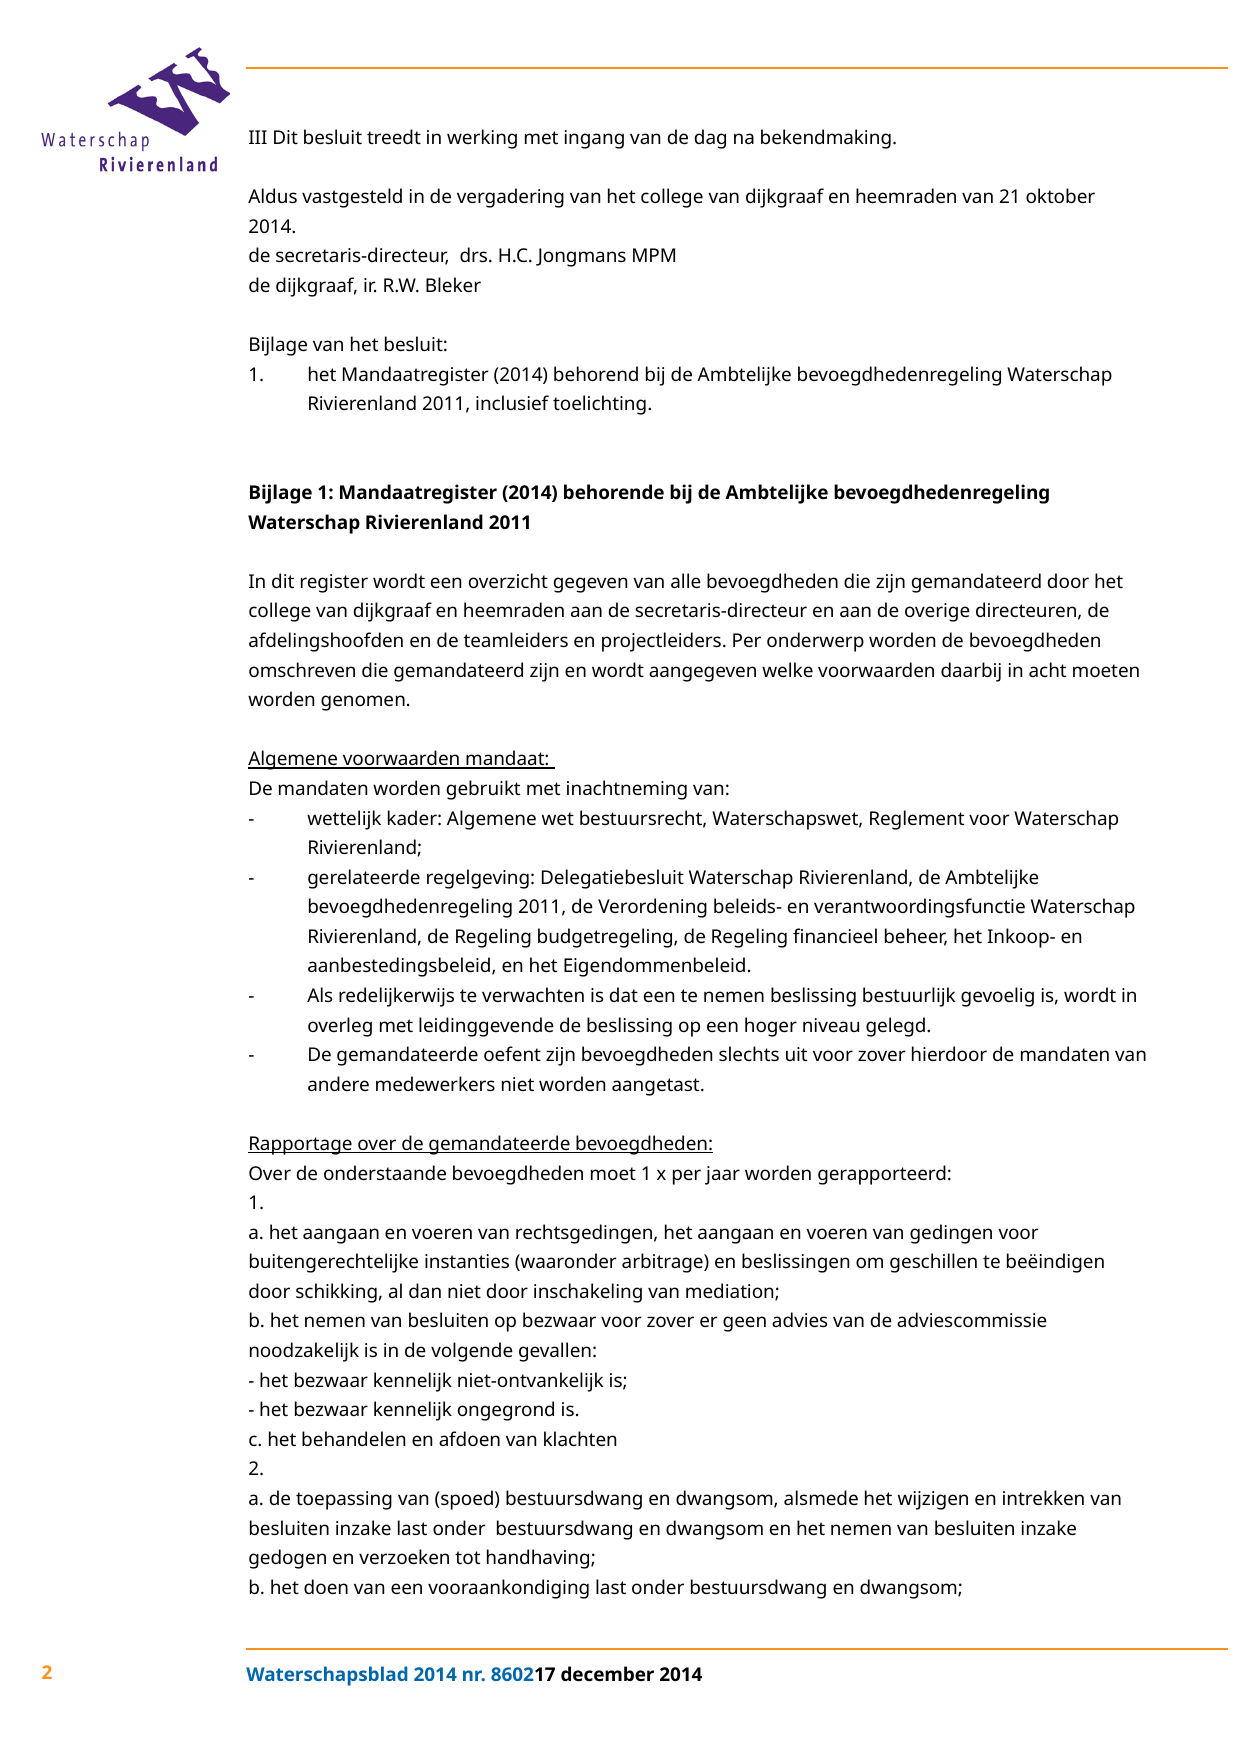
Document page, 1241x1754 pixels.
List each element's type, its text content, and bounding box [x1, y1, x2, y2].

text - het bezwaar kennelijk niet-ontvankelijk is; [248, 1367, 1152, 1393]
text a. het aangaan en voeren van rechtsgedingen, het aangaan en voeren van gedingen voor buitengerechtelijke instanties (waaronder arbitrage) en beslissingen om geschillen te beëindigen door schikking, al dan niet door inschakeling van mediation; [248, 1219, 1152, 1304]
text Bijlage van het besluit: [248, 331, 1152, 357]
text de dijkgraaf, ir. R.W. Bleker [248, 272, 1152, 298]
text de secretaris-directeur, drs. H.C. Jongmans MPM [248, 243, 1152, 268]
text Bijlage 1: Mandaatregister (2014) behorende bij de Ambtelijke bevoegdhedenregeling Waterschap Rivierenland 2011 [248, 479, 1152, 535]
text 2. [248, 1456, 1152, 1481]
text Over de onderstaande bevoegdheden moet 1 x per jaar worden gerapporteerd: [248, 1160, 1152, 1186]
text 1. [248, 1189, 1152, 1215]
list De gemandateerde oefent zijn bevoegdheden slechts uit voor zover hierdoor de mandaten van andere medewerkers niet worden aangetast. [248, 1041, 1152, 1097]
text - het bezwaar kennelijk ongegrond is. [248, 1396, 1152, 1422]
list wettelijk kader: Algemene wet bestuursrecht, Waterschapswet, Reglement voor Waterschap Rivierenland; [248, 805, 1152, 860]
text c. het behandelen en afdoen van klachten [248, 1426, 1152, 1452]
text a. de toepassing van (spoed) bestuursdwang en dwangsom, alsmede het wijzigen en intrekken van besluiten inzake last onder bestuursdwang en dwangsom en het nemen van besluiten inzake gedogen en verzoeken tot handhaving; [248, 1485, 1152, 1570]
list gerelateerde regelgeving: Delegatiebesluit Waterschap Rivierenland, de Ambtelijke bevoegdhedenregeling 2011, de Verordening beleids- en verantwoordingsfunctie Waterschap Rivierenland, de Regeling budgetregeling, de Regeling financieel beheer, het Inkoop- en aanbestedingsbeleid, en het Eigendommenbeleid. [248, 864, 1152, 978]
text Aldus vastgesteld in de vergadering van het college van dijkgraaf en heemraden van 21 oktober 2014. [248, 183, 1152, 239]
text Algemene voorwaarden mandaat: [248, 746, 1152, 771]
list het Mandaatregister (2014) behorend bij de Ambtelijke bevoegdhedenregeling Waterschap Rivierenland 2011, inclusief toelichting. [248, 361, 1152, 416]
text Rapportage over de gemandateerde bevoegdheden: [248, 1130, 1152, 1156]
text b. het doen van een vooraankondiging last onder bestuursdwang en dwangsom; [248, 1574, 1152, 1600]
text b. het nemen van besluiten op bezwaar voor zover er geen advies van de adviescommissie noodzakelijk is in de volgende gevallen: [248, 1308, 1152, 1363]
text De mandaten worden gebruikt met inachtneming van: [248, 775, 1152, 801]
picture [41, 47, 231, 172]
text In dit register wordt een overzicht gegeven van alle bevoegdheden die zijn gemandateerd door het college van dijkgraaf en heemraden aan de secretaris-directeur en aan de overige directeuren, de afdelingshoofden en de teamleiders en projectleiders. Per onderwerp worden de bevoegdheden omschreven die gemandateerd zijn en wordt aangegeven welke voorwaarden daarbij in acht moeten worden genomen. [248, 568, 1152, 712]
text III Dit besluit treedt in werking met ingang van de dag na bekendmaking. [248, 124, 1152, 150]
list Als redelijkerwijs te verwachten is dat een te nemen beslissing bestuurlijk gevoelig is, wordt in overleg met leidinggevende de beslissing op een hoger niveau gelegd. [248, 982, 1152, 1038]
